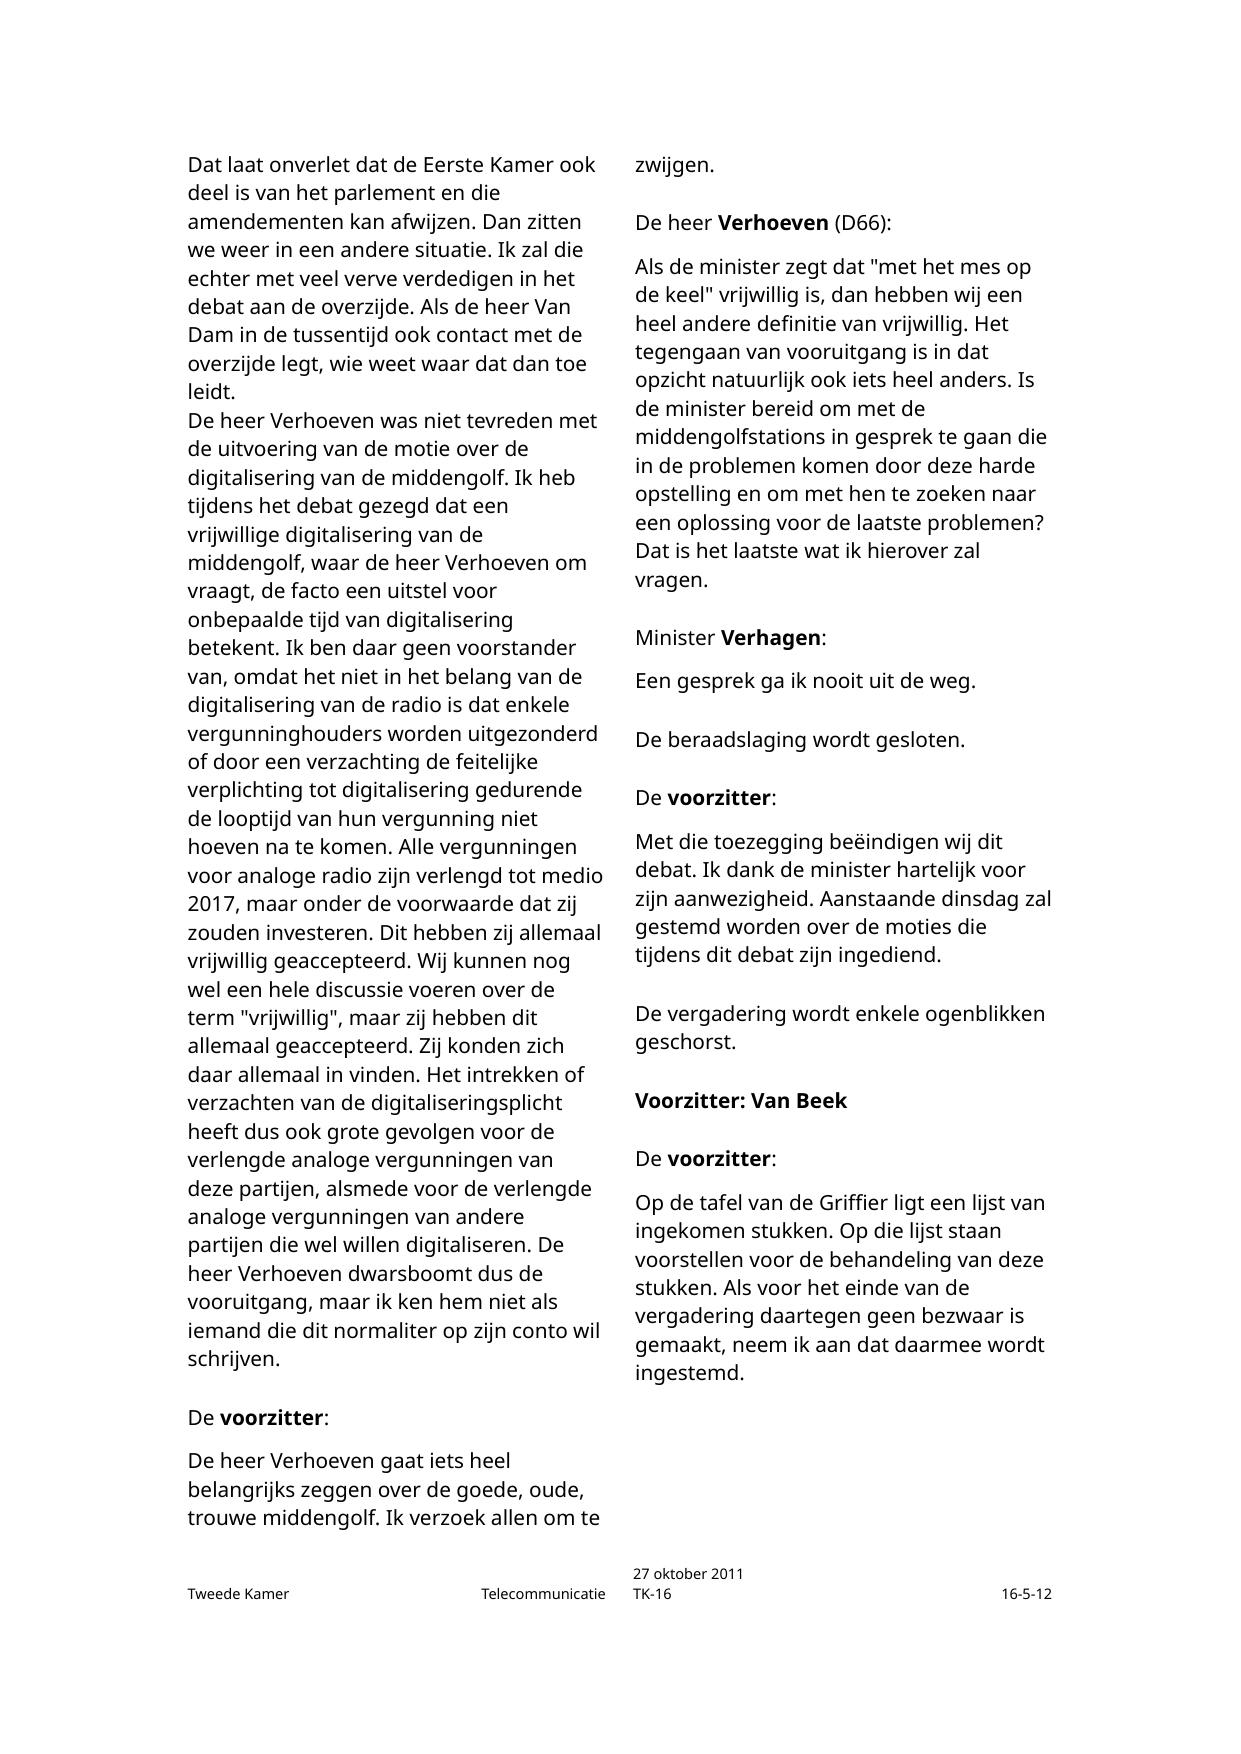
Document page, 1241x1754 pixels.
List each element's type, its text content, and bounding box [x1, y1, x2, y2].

text De heer Verhoeven (D66): [635, 208, 1053, 237]
text Met die toezegging beëindigen wij dit debat. Ik dank de minister hartelijk voor zijn aanwezigheid. Aanstaande dinsdag zal gestemd worden over de moties die tijdens dit debat zijn ingediend. [635, 827, 1053, 969]
text zwijgen. [635, 150, 1053, 178]
text Als de minister zegt dat "met het mes op de keel" vrijwillig is, dan hebben wij een heel andere definitie van vrijwillig. Het tegengaan van vooruitgang is in dat opzicht natuurlijk ook iets heel anders. Is de minister bereid om met de middengolfstations in gesprek te gaan die in de problemen komen door deze harde opstelling en om met hen te zoeken naar een oplossing voor de laatste problemen? Dat is het laatste wat ik hierover zal vragen. [635, 252, 1053, 593]
text De heer Verhoeven gaat iets heel belangrijks zeggen over de goede, oude, trouwe middengolf. Ik verzoek allen om te [187, 1446, 605, 1532]
text Minister Verhagen: [635, 623, 1053, 652]
text Dat laat onverlet dat de Eerste Kamer ook deel is van het parlement en die amendementen kan afwijzen. Dan zitten we weer in een andere situatie. Ik zal die echter met veel verve verdedigen in het debat aan de overzijde. Als de heer Van Dam in de tussentijd ook contact met de overzijde legt, wie weet waar dat dan toe leidt. [187, 150, 605, 406]
text De voorzitter: [635, 1144, 1053, 1173]
text De heer Verhoeven was niet tevreden met de uitvoering van de motie over de digitalisering van de middengolf. Ik heb tijdens het debat gezegd dat een vrijwillige digitalisering van de middengolf, waar de heer Verhoeven om vraagt, de facto een uitstel voor onbepaalde tijd van digitalisering betekent. Ik ben daar geen voorstander van, omdat het niet in het belang van de digitalisering van de radio is dat enkele vergunninghouders worden uitgezonderd of door een verzachting de feitelijke verplichting tot digitalisering gedurende de looptijd van hun vergunning niet hoeven na te komen. Alle vergunningen voor analoge radio zijn verlengd tot medio 2017, maar onder de voorwaarde dat zij zouden investeren. Dit hebben zij allemaal vrijwillig geaccepteerd. Wij kunnen nog wel een hele discussie voeren over de term "vrijwillig", maar zij hebben dit allemaal geaccepteerd. Zij konden zich daar allemaal in vinden. Het intrekken of verzachten van de digitaliseringsplicht heeft dus ook grote gevolgen voor de verlengde analoge vergunningen van deze partijen, alsmede voor de verlengde analoge vergunningen van andere partijen die wel willen digitaliseren. De heer Verhoeven dwarsboomt dus de vooruitgang, maar ik ken hem niet als iemand die dit normaliter op zijn conto wil schrijven. [187, 406, 605, 1373]
text Voorzitter: Van Beek [635, 1086, 1053, 1114]
text Een gesprek ga ik nooit uit de weg. [635, 667, 1053, 695]
text Op de tafel van de Griffier ligt een lijst van ingekomen stukken. Op die lijst staan voorstellen voor de behandeling van deze stukken. Als voor het einde van de vergadering daartegen geen bezwaar is gemaakt, neem ik aan dat daarmee wordt ingestemd. [635, 1188, 1053, 1387]
text De beraadslaging wordt gesloten. [635, 725, 1053, 753]
text De vergadering wordt enkele ogenblikken geschorst. [635, 999, 1053, 1056]
text De voorzitter: [187, 1403, 605, 1431]
text De voorzitter: [635, 783, 1053, 812]
